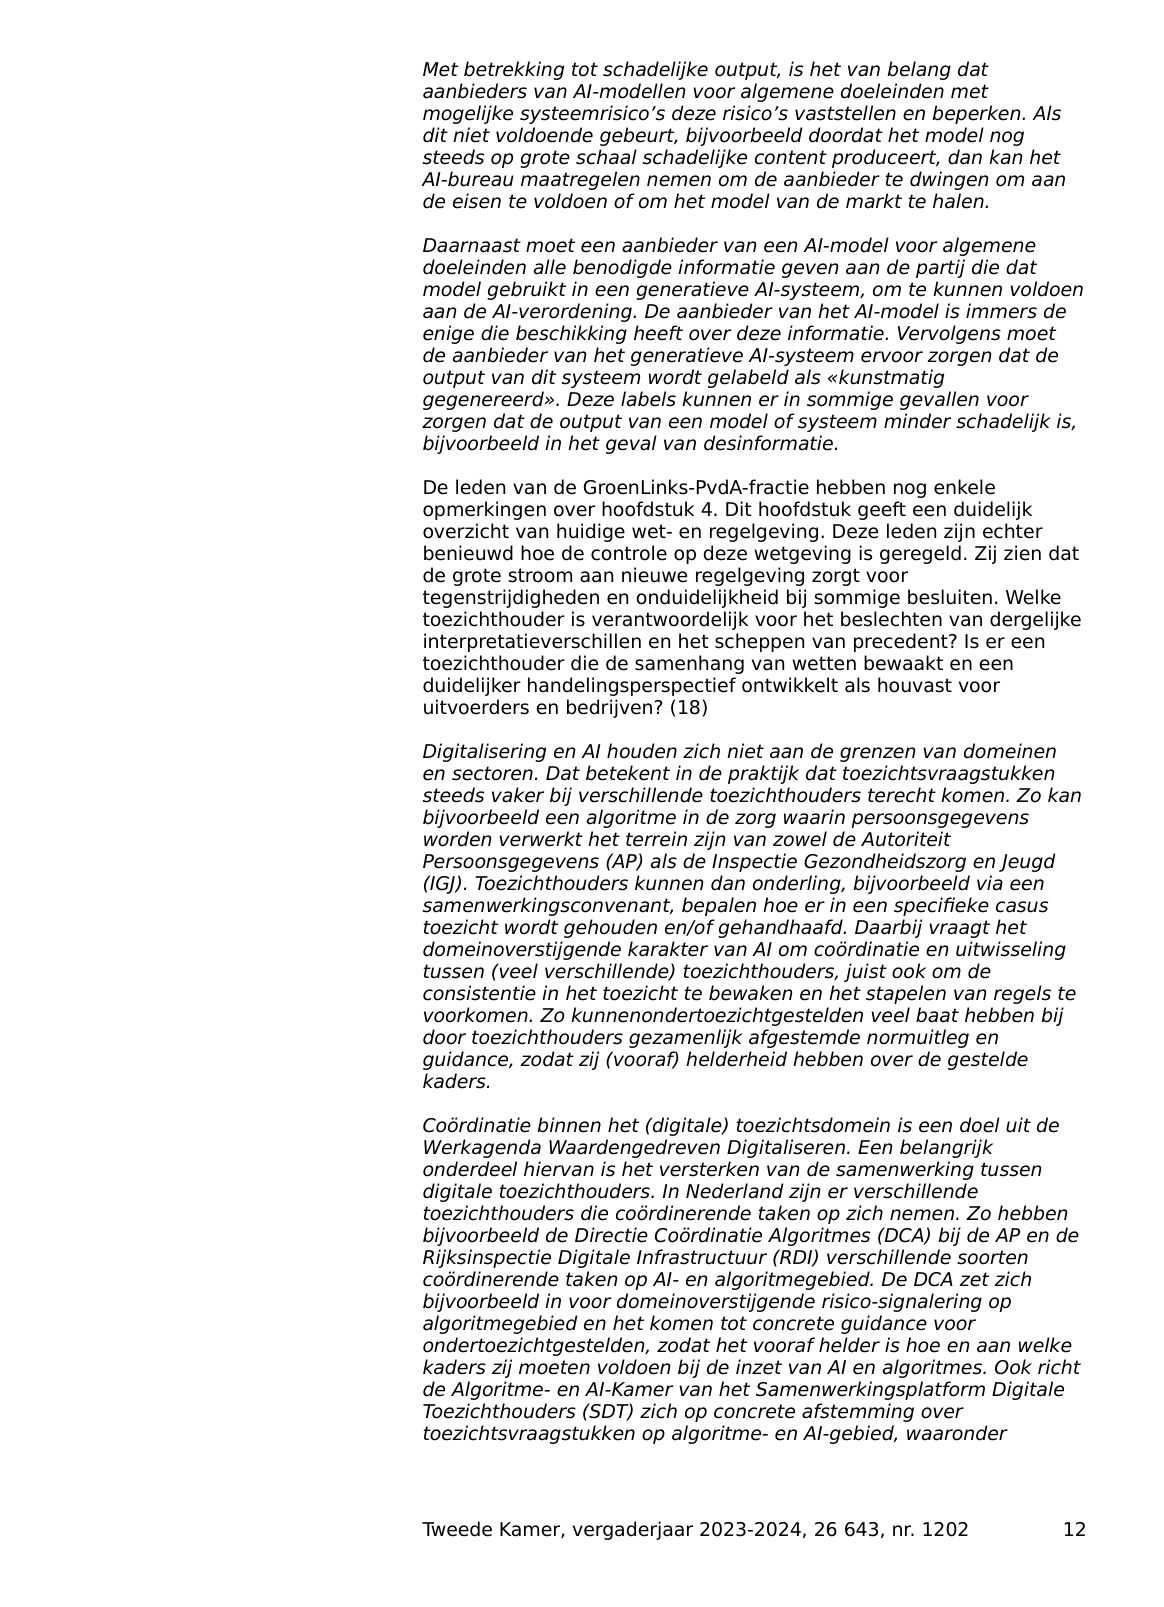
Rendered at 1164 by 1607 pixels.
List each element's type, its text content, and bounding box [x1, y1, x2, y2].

text Coördinatie binnen het (digitale) toezichtsdomein is een doel uit de Werkagenda Waardengedreven Digitaliseren. Een belangrijk onderdeel hiervan is het versterken van de samenwerking tussen digitale toezichthouders. In Nederland zijn er verschillende toezichthouders die coördinerende taken op zich nemen. Zo hebben bijvoorbeeld de Directie Coördinatie Algoritmes (DCA) bij de AP en de Rijksinspectie Digitale Infrastructuur (RDI) verschillende soorten coördinerende taken op AI- en algoritmegebied. De DCA zet zich bijvoorbeeld in voor domeinoverstijgende risico-signalering op algoritmegebied en het komen tot concrete guidance voor ondertoezichtgestelden, zodat het vooraf helder is hoe en aan welke kaders zij moeten voldoen bij de inzet van AI en algoritmes. Ook richt de Algoritme- en AI-Kamer van het Samenwerkingsplatform Digitale Toezichthouders (SDT) zich op concrete afstemming over toezichtsvraagstukken op algoritme- en AI-gebied, waaronder [422, 1115, 1087, 1444]
text De leden van de GroenLinks-PvdA-fractie hebben nog enkele opmerkingen over hoofdstuk 4. Dit hoofdstuk geeft een duidelijk overzicht van huidige wet- en regelgeving. Deze leden zijn echter benieuwd hoe de controle op deze wetgeving is geregeld. Zij zien dat de grote stroom aan nieuwe regelgeving zorgt voor tegenstrijdigheden en onduidelijkheid bij sommige besluiten. Welke toezichthouder is verantwoordelijk voor het beslechten van dergelijke interpretatieverschillen en het scheppen van precedent? Is er een toezichthouder die de samenhang van wetten bewaakt en een duidelijker handelingsperspectief ontwikkelt als houvast voor uitvoerders en bedrijven? (18) [422, 477, 1087, 719]
text Met betrekking tot schadelijke output, is het van belang dat aanbieders van AI-modellen voor algemene doeleinden met mogelijke systeemrisico’s deze risico’s vaststellen en beperken. Als dit niet voldoende gebeurt, bijvoorbeeld doordat het model nog steeds op grote schaal schadelijke content produceert, dan kan het AI-bureau maatregelen nemen om de aanbieder te dwingen om aan de eisen te voldoen of om het model van de markt te halen. [422, 59, 1087, 213]
text Digitalisering en AI houden zich niet aan de grenzen van domeinen en sectoren. Dat betekent in de praktijk dat toezichtsvraagstukken steeds vaker bij verschillende toezichthouders terecht komen. Zo kan bijvoorbeeld een algoritme in de zorg waarin persoonsgegevens worden verwerkt het terrein zijn van zowel de Autoriteit Persoonsgegevens (AP) als de Inspectie Gezondheidszorg en Jeugd (IGJ). Toezichthouders kunnen dan onderling, bijvoorbeeld via een samenwerkingsconvenant, bepalen hoe er in een specifieke casus toezicht wordt gehouden en/of gehandhaafd. Daarbij vraagt het domeinoverstijgende karakter van AI om coördinatie en uitwisseling tussen (veel verschillende) toezichthouders, juist ook om de consistentie in het toezicht te bewaken en het stapelen van regels te voorkomen. Zo kunnenondertoezichtgestelden veel baat hebben bij door toezichthouders gezamenlijk afgestemde normuitleg en guidance, zodat zij (vooraf) helderheid hebben over de gestelde kaders. [422, 741, 1087, 1093]
text Daarnaast moet een aanbieder van een AI-model voor algemene doeleinden alle benodigde informatie geven aan de partij die dat model gebruikt in een generatieve AI-systeem, om te kunnen voldoen aan de AI-verordening. De aanbieder van het AI-model is immers de enige die beschikking heeft over deze informatie. Vervolgens moet de aanbieder van het generatieve AI-systeem ervoor zorgen dat de output van dit systeem wordt gelabeld als «kunstmatig gegenereerd». Deze labels kunnen er in sommige gevallen voor zorgen dat de output van een model of systeem minder schadelijk is, bijvoorbeeld in het geval van desinformatie. [422, 235, 1087, 455]
